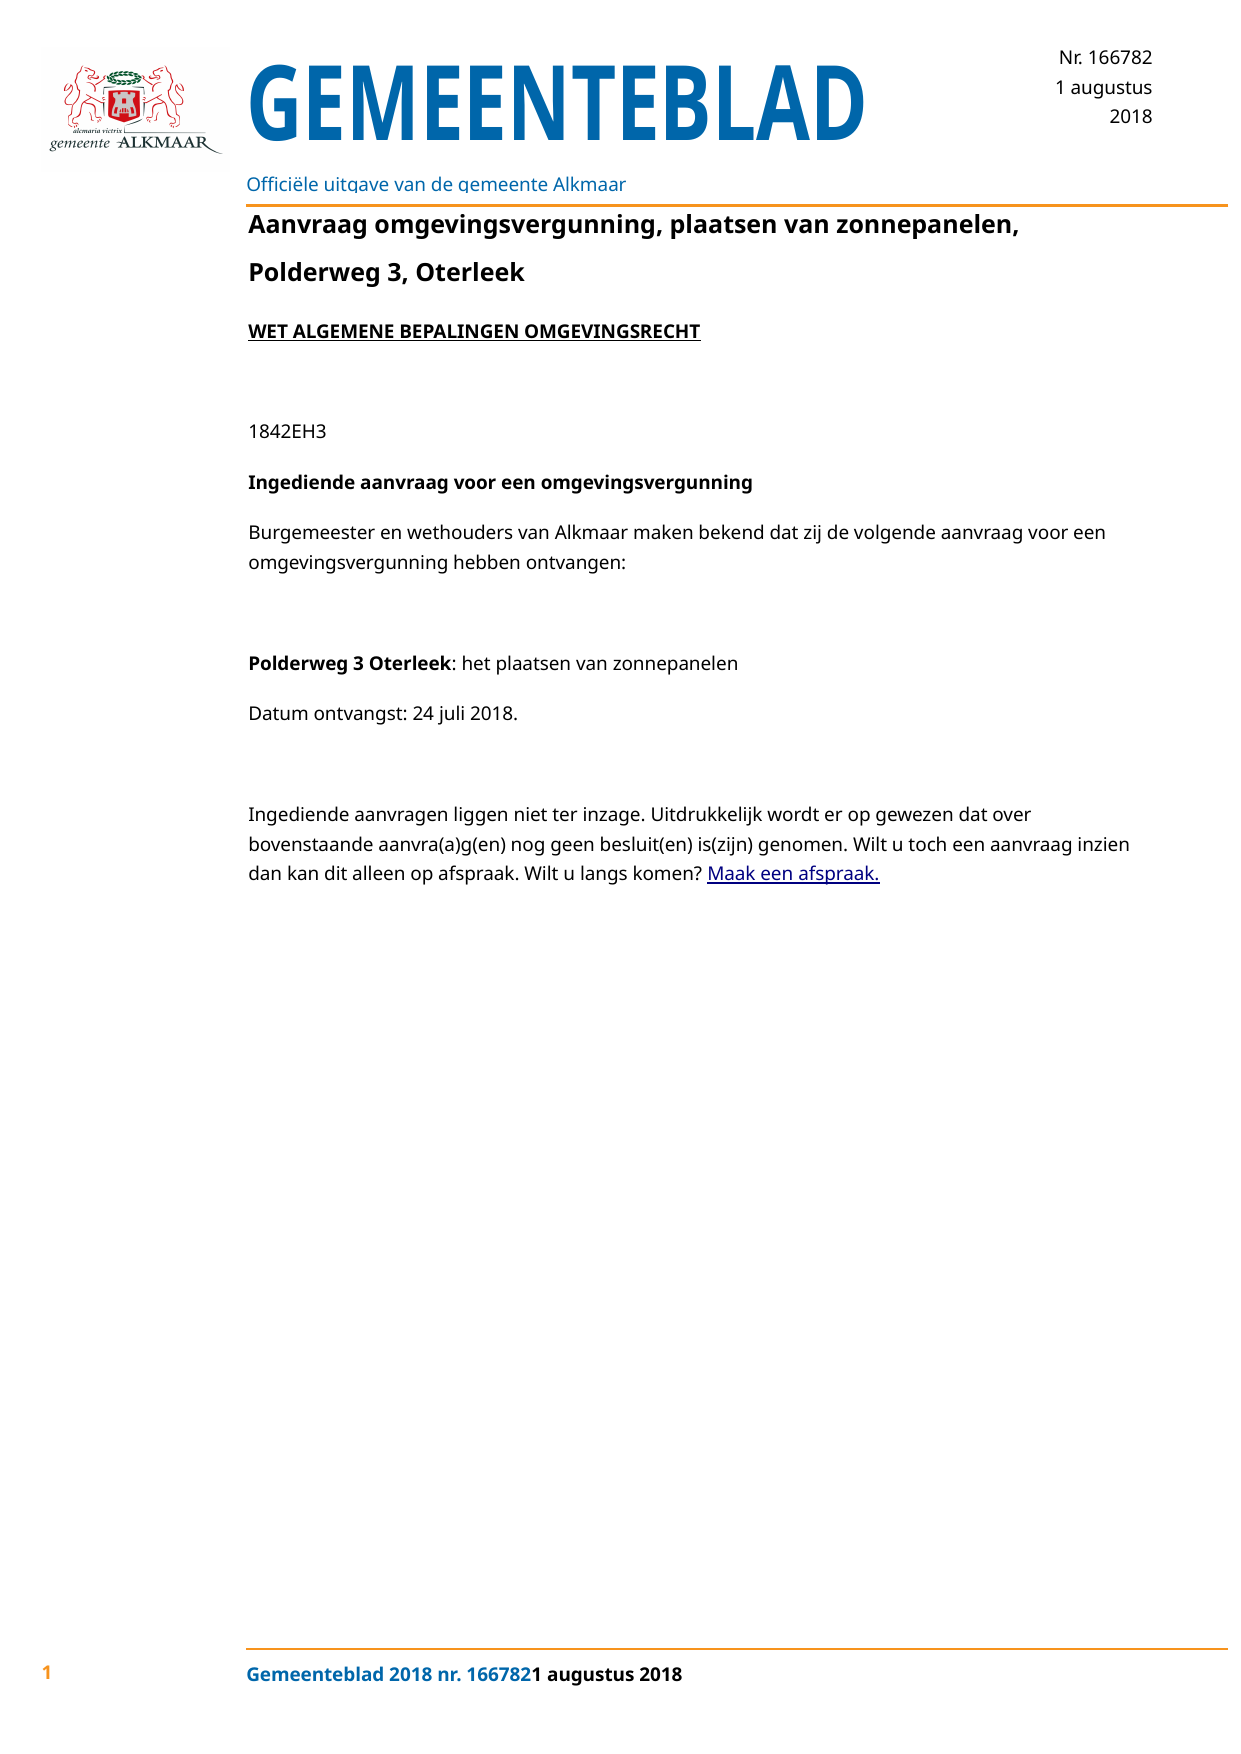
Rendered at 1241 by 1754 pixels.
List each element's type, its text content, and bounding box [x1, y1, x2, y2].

picture [41, 47, 231, 172]
text Ingediende aanvraag voor een omgevingsvergunning [248, 469, 1152, 495]
text Burgemeester en wethouders van Alkmaar maken bekend dat zij de volgende aanvraag voor een omgevingsvergunning hebben ontvangen: [248, 519, 1152, 575]
text Ingediende aanvragen liggen niet ter inzage. Uitdrukkelijk wordt er op gewezen dat over bovenstaande aanvra(a)g(en) nog geen besluit(en) is(zijn) genomen. Wilt u toch een aanvraag inzien dan kan dit alleen op afspraak. Wilt u langs komen? Maak een afspraak. [248, 801, 1152, 886]
text Aanvraag omgevingsvergunning, plaatsen van zonnepanelen, Polderweg 3, Oterleek [248, 207, 1152, 288]
text 1842EH3 [248, 419, 1152, 444]
text Datum ontvangst: 24 juli 2018. [248, 700, 1152, 726]
text WET ALGEMENE BEPALINGEN OMGEVINGSRECHT [248, 318, 1152, 344]
text Polderweg 3 Oterleek: het plaatsen van zonnepanelen [248, 650, 1152, 676]
